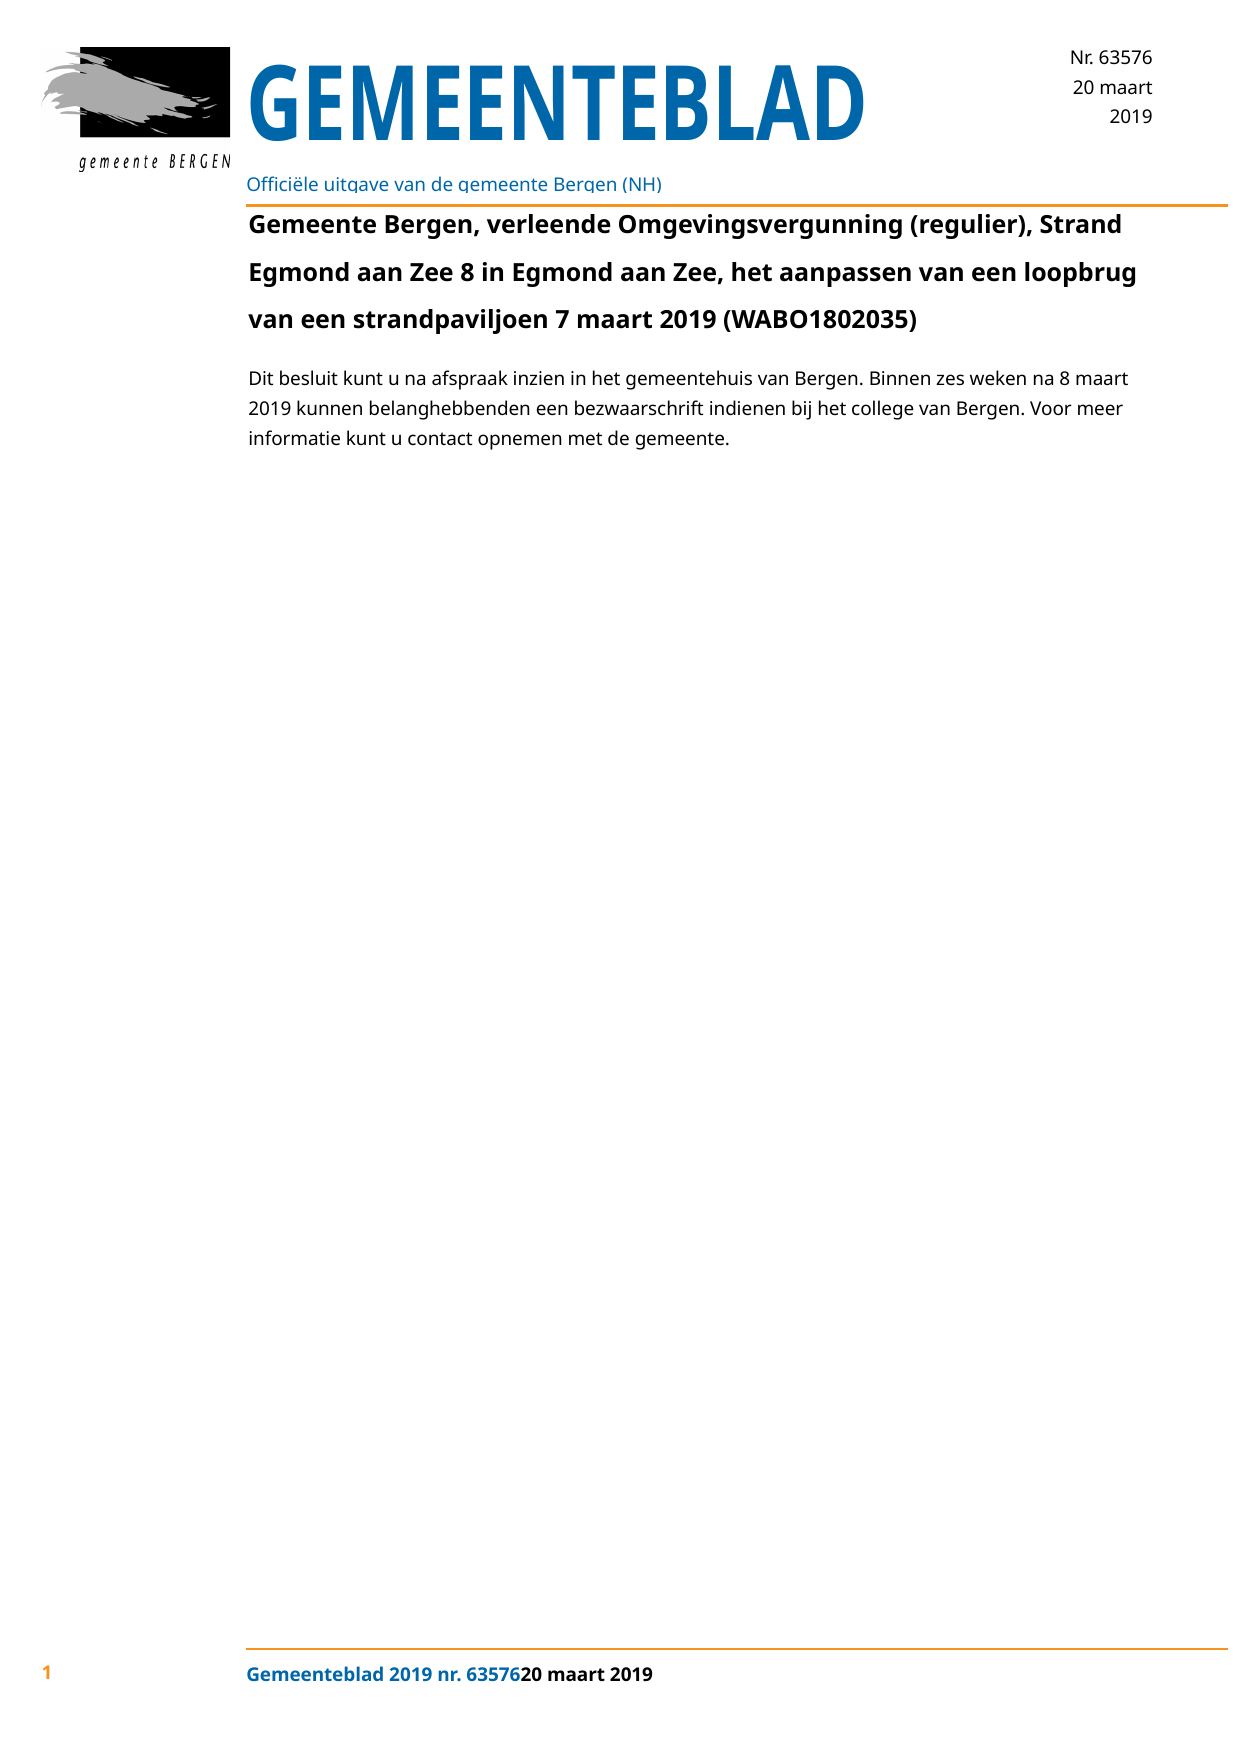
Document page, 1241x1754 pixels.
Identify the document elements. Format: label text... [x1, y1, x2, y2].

text Gemeente Bergen, verleende Omgevingsvergunning (regulier), Strand Egmond aan Zee 8 in Egmond aan Zee, het aanpassen van een loopbrug van een strandpaviljoen 7 maart 2019 (WABO1802035) [248, 207, 1152, 336]
text Dit besluit kunt u na afspraak inzien in het gemeentehuis van Bergen. Binnen zes weken na 8 maart 2019 kunnen belanghebbenden een bezwaarschrift indienen bij het college van Bergen. Voor meer informatie kunt u contact opnemen met de gemeente. [248, 366, 1152, 450]
picture [41, 47, 231, 172]
